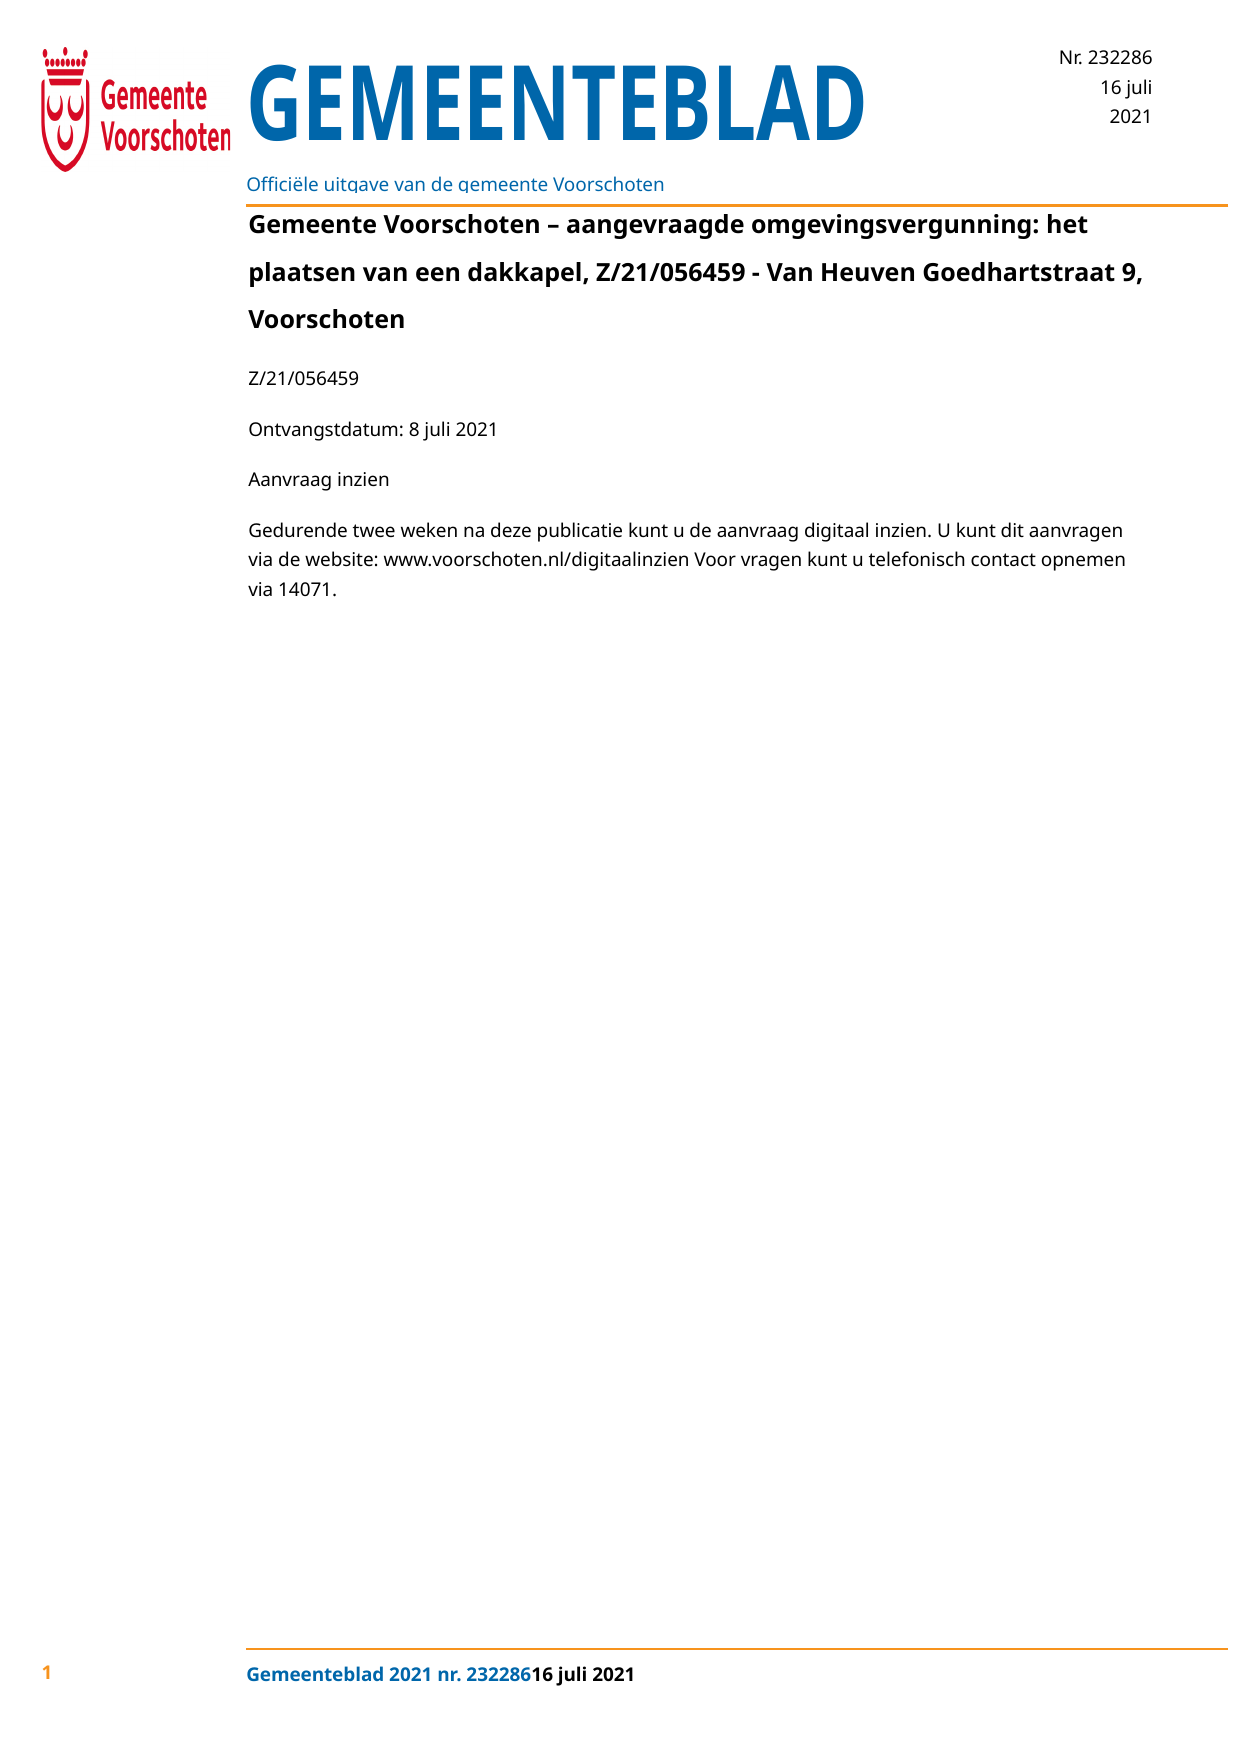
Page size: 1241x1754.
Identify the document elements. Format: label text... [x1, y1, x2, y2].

text Gemeente Voorschoten – aangevraagde omgevingsvergunning: het plaatsen van een dakkapel, Z/21/056459 - Van Heuven Goedhartstraat 9, Voorschoten [248, 207, 1152, 336]
text Ontvangstdatum: 8 juli 2021 [248, 416, 1152, 442]
text Z/21/056459 [248, 366, 1152, 391]
picture [41, 47, 231, 172]
text Aanvraag inzien [248, 466, 1152, 492]
text Gedurende twee weken na deze publicatie kunt u de aanvraag digitaal inzien. U kunt dit aanvragen via de website: www.voorschoten.nl/digitaalinzien Voor vragen kunt u telefonisch contact opnemen via 14071. [248, 517, 1152, 602]
